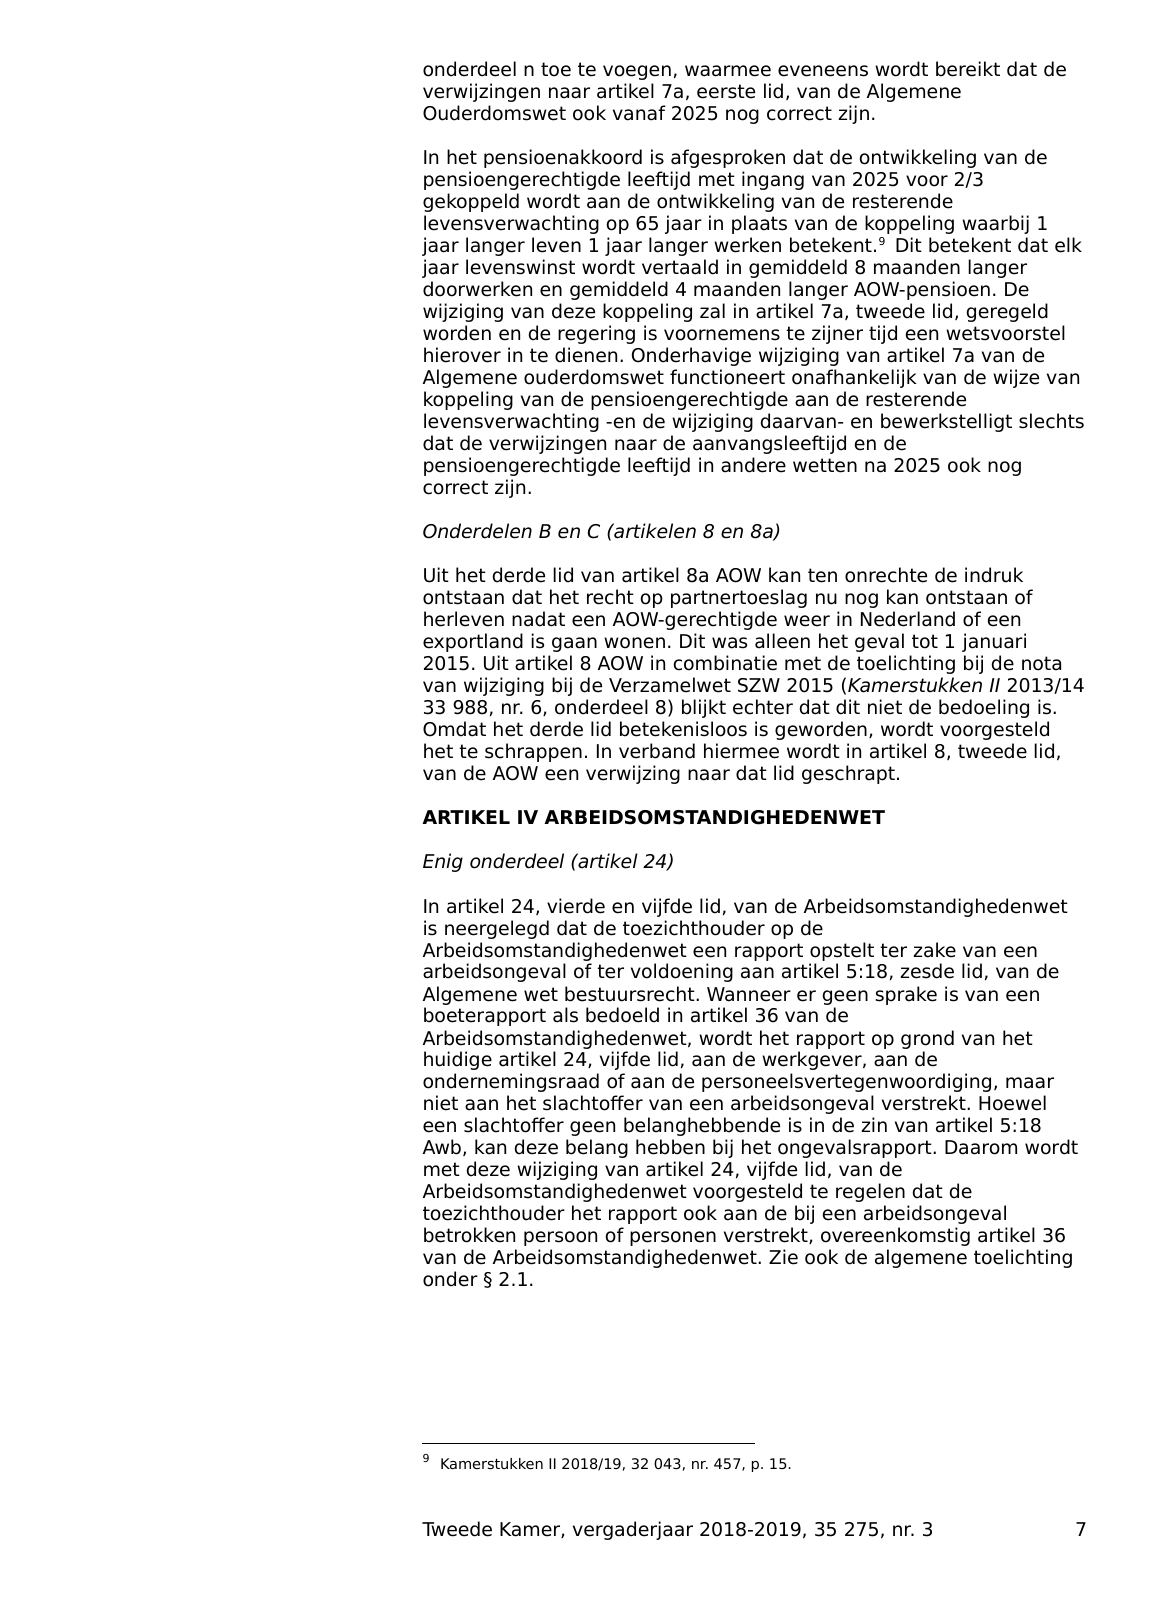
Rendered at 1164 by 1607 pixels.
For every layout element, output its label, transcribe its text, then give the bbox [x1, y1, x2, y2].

text Uit het derde lid van artikel 8a AOW kan ten onrechte de indruk ontstaan dat het recht op partnertoeslag nu nog kan ontstaan of herleven nadat een AOW-gerechtigde weer in Nederland of een exportland is gaan wonen. Dit was alleen het geval tot 1 januari 2015. Uit artikel 8 AOW in combinatie met de toelichting bij de nota van wijziging bij de Verzamelwet SZW 2015 (Kamerstukken II 2013/14 33 988, nr. 6, onderdeel 8) blijkt echter dat dit niet de bedoeling is. Omdat het derde lid betekenisloos is geworden, wordt voorgesteld het te schrappen. In verband hiermee wordt in artikel 8, tweede lid, van de AOW een verwijzing naar dat lid geschrapt. [422, 565, 1087, 785]
text In het pensioenakkoord is afgesproken dat de ontwikkeling van de pensioengerechtigde leeftijd met ingang van 2025 voor 2/3 gekoppeld wordt aan de ontwikkeling van de resterende levensverwachting op 65 jaar in plaats van de koppeling waarbij 1 jaar langer leven 1 jaar langer werken betekent. Dit betekent dat elk jaar levenswinst wordt vertaald in gemiddeld 8 maanden langer doorwerken en gemiddeld 4 maanden langer AOW-pensioen. De wijziging van deze koppeling zal in artikel 7a, tweede lid, geregeld worden en de regering is voornemens te zijner tijd een wetsvoorstel hierover in te dienen. Onderhavige wijziging van artikel 7a van de Algemene ouderdomswet functioneert onafhankelijk van de wijze van koppeling van de pensioengerechtigde aan de resterende levensverwachting -en de wijziging daarvan- en bewerkstelligt slechts dat de verwijzingen naar de aanvangsleeftijd en de pensioengerechtigde leeftijd in andere wetten na 2025 ook nog correct zijn. [422, 147, 1087, 499]
subtitle Enig onderdeel (artikel 24) [422, 851, 1087, 873]
subtitle ARTIKEL IV ARBEIDSOMSTANDIGHEDENWET [422, 807, 1087, 829]
subtitle Onderdelen B en C (artikelen 8 en 8a) [422, 521, 1087, 543]
text In artikel 24, vierde en vijfde lid, van de Arbeidsomstandighedenwet is neergelegd dat de toezichthouder op de Arbeidsomstandighedenwet een rapport opstelt ter zake van een arbeidsongeval of ter voldoening aan artikel 5:18, zesde lid, van de Algemene wet bestuursrecht. Wanneer er geen sprake is van een boeterapport als bedoeld in artikel 36 van de Arbeidsomstandighedenwet, wordt het rapport op grond van het huidige artikel 24, vijfde lid, aan de werkgever, aan de ondernemingsraad of aan de personeelsvertegenwoordiging, maar niet aan het slachtoffer van een arbeidsongeval verstrekt. Hoewel een slachtoffer geen belanghebbende is in de zin van artikel 5:18 Awb, kan deze belang hebben bij het ongevalsrapport. Daarom wordt met deze wijziging van artikel 24, vijfde lid, van de Arbeidsomstandighedenwet voorgesteld te regelen dat de toezichthouder het rapport ook aan de bij een arbeidsongeval betrokken persoon of personen verstrekt, overeenkomstig artikel 36 van de Arbeidsomstandighedenwet. Zie ook de algemene toelichting onder § 2.1. [422, 896, 1087, 1291]
text onderdeel n toe te voegen, waarmee eveneens wordt bereikt dat de verwijzingen naar artikel 7a, eerste lid, van de Algemene Ouderdomswet ook vanaf 2025 nog correct zijn. [422, 59, 1087, 125]
text Kamerstukken II 2018/19, 32 043, nr. 457, p. 15. [422, 1452, 1087, 1474]
